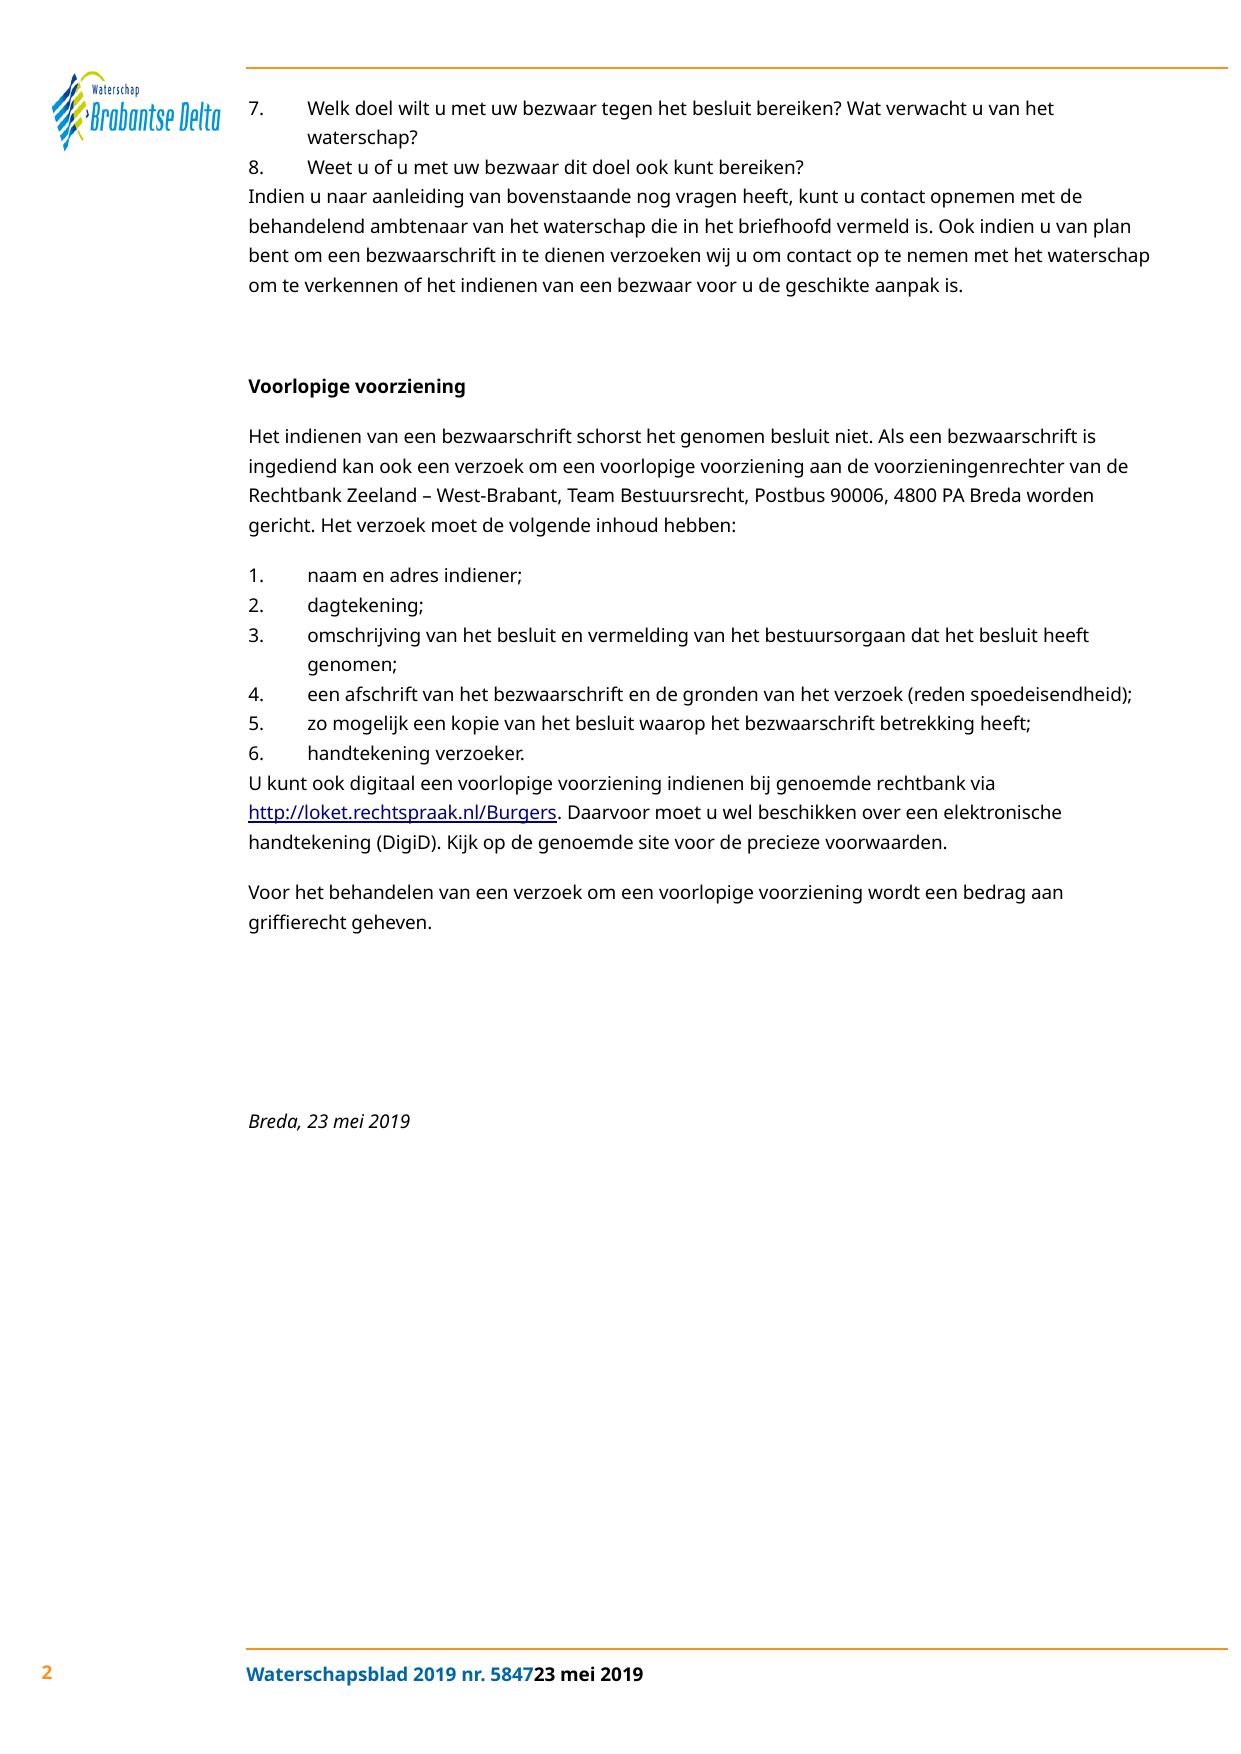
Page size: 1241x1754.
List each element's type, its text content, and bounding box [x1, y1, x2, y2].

text Voorlopige voorziening [248, 373, 1152, 399]
text U kunt ook digitaal een voorlopige voorziening indienen bij genoemde rechtbank via http://loket.rechtspraak.nl/Burgers. Daarvoor moet u wel beschikken over een elektronische handtekening (DigiD). Kijk op de genoemde site voor de precieze voorwaarden. [248, 770, 1152, 855]
list handtekening verzoeker. [248, 740, 1152, 766]
text Het indienen van een bezwaarschrift schorst het genomen besluit niet. Als een bezwaarschrift is ingediend kan ook een verzoek om een voorlopige voorziening aan de voorzieningenrechter van de Rechtbank Zeeland – West-Brabant, Team Bestuursrecht, Postbus 90006, 4800 PA Breda worden gericht. Het verzoek moet de volgende inhoud hebben: [248, 423, 1152, 538]
list omschrijving van het besluit en vermelding van het bestuursorgaan dat het besluit heeft genomen; [248, 622, 1152, 677]
picture [41, 47, 231, 172]
list Weet u of u met uw bezwaar dit doel ook kunt bereiken? [248, 154, 1152, 180]
list dagtekening; [248, 592, 1152, 618]
list naam en adres indiener; [248, 563, 1152, 588]
list zo mogelijk een kopie van het besluit waarop het bezwaarschrift betrekking heeft; [248, 711, 1152, 736]
list een afschrift van het bezwaarschrift en de gronden van het verzoek (reden spoedeisendheid); [248, 681, 1152, 707]
text Voor het behandelen van een verzoek om een voorlopige voorziening wordt een bedrag aan griffierecht geheven. [248, 879, 1152, 935]
text Breda, 23 mei 2019 [248, 1108, 1152, 1134]
text Indien u naar aanleiding van bovenstaande nog vragen heeft, kunt u contact opnemen met de behandelend ambtenaar van het waterschap die in het briefhoofd vermeld is. Ook indien u van plan bent om een bezwaarschrift in te dienen verzoeken wij u om contact op te nemen met het waterschap om te verkennen of het indienen van een bezwaar voor u de geschikte aanpak is. [248, 183, 1152, 298]
list Welk doel wilt u met uw bezwaar tegen het besluit bereiken? Wat verwacht u van het waterschap? [248, 95, 1152, 150]
